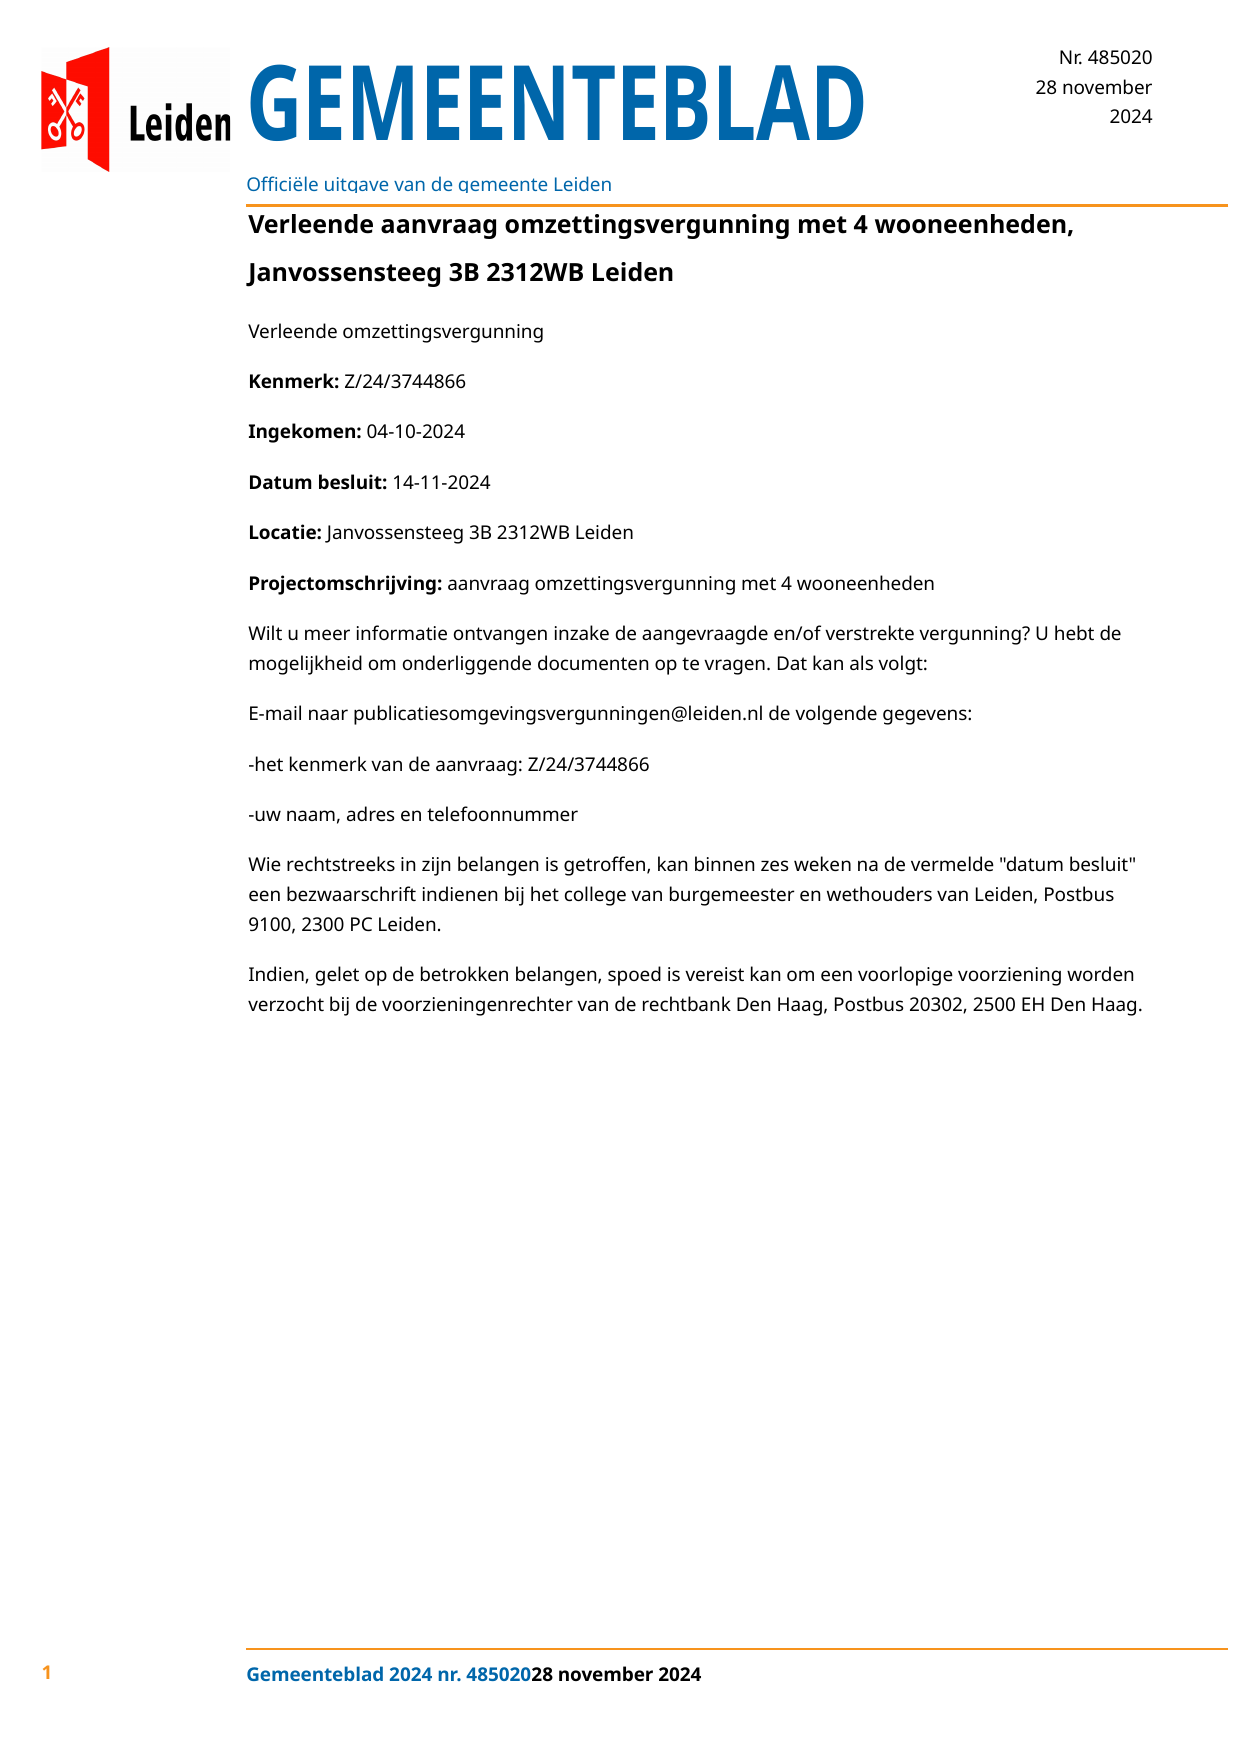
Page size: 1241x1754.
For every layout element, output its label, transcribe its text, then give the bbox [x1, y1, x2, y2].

text Indien, gelet op de betrokken belangen, spoed is vereist kan om een voorlopige voorziening worden verzocht bij de voorzieningenrechter van de rechtbank Den Haag, Postbus 20302, 2500 EH Den Haag. [248, 961, 1152, 1017]
text E-mail naar publicatiesomgevingsvergunningen@leiden.nl de volgende gegevens: [248, 700, 1152, 726]
text Projectomschrijving: aanvraag omzettingsvergunning met 4 wooneenheden [248, 570, 1152, 596]
text -uw naam, adres en telefoonnummer [248, 801, 1152, 827]
text Wie rechtstreeks in zijn belangen is getroffen, kan binnen zes weken na de vermelde "datum besluit" een bezwaarschrift indienen bij het college van burgemeester en wethouders van Leiden, Postbus 9100, 2300 PC Leiden. [248, 852, 1152, 937]
text Datum besluit: 14-11-2024 [248, 469, 1152, 495]
text Verleende aanvraag omzettingsvergunning met 4 wooneenheden, Janvossensteeg 3B 2312WB Leiden [248, 207, 1152, 288]
text Kenmerk: Z/24/3744866 [248, 368, 1152, 394]
text Wilt u meer informatie ontvangen inzake de aangevraagde en/of verstrekte vergunning? U hebt de mogelijkheid om onderliggende documenten op te vragen. Dat kan als volgt: [248, 620, 1152, 676]
text Ingekomen: 04-10-2024 [248, 419, 1152, 444]
text -het kenmerk van de aanvraag: Z/24/3744866 [248, 751, 1152, 777]
text Locatie: Janvossensteeg 3B 2312WB Leiden [248, 519, 1152, 545]
text Verleende omzettingsvergunning [248, 318, 1152, 344]
picture [41, 47, 231, 172]
